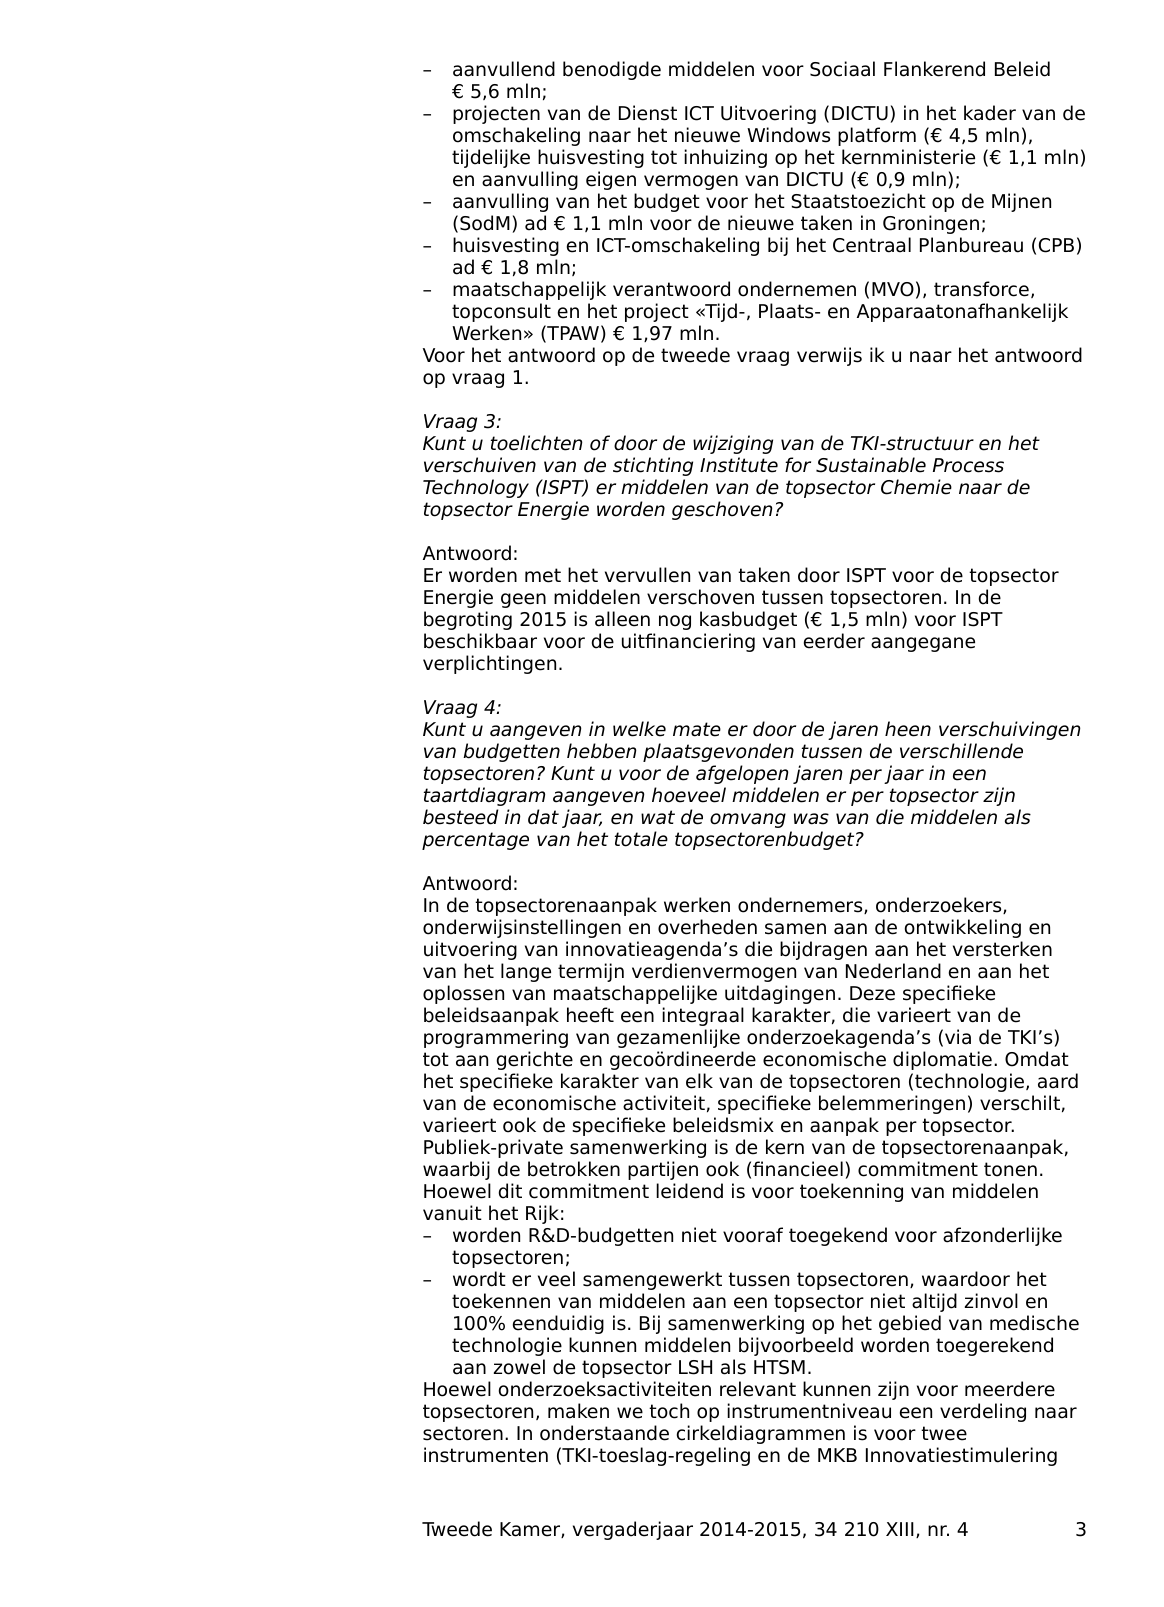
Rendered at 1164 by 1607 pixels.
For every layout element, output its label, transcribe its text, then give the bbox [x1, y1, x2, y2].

text Vraag 4: [422, 697, 1087, 719]
text – worden R&D-budgetten niet vooraf toegekend voor afzonderlijke topsectoren; [422, 1225, 1087, 1269]
text Er worden met het vervullen van taken door ISPT voor de topsector Energie geen middelen verschoven tussen topsectoren. In de begroting 2015 is alleen nog kasbudget (€ 1,5 mln) voor ISPT beschikbaar voor de uitfinanciering van eerder aangegane verplichtingen. [422, 565, 1087, 675]
text – wordt er veel samengewerkt tussen topsectoren, waardoor het toekennen van middelen aan een topsector niet altijd zinvol en 100% eenduidig is. Bij samenwerking op het gebied van medische technologie kunnen middelen bijvoorbeeld worden toegerekend aan zowel de topsector LSH als HTSM. [422, 1269, 1087, 1379]
text In de topsectorenaanpak werken ondernemers, onderzoekers, onderwijsinstellingen en overheden samen aan de ontwikkeling en uitvoering van innovatieagenda’s die bijdragen aan het versterken van het lange termijn verdienvermogen van Nederland en aan het oplossen van maatschappelijke uitdagingen. Deze specifieke beleidsaanpak heeft een integraal karakter, die varieert van de programmering van gezamenlijke onderzoekagenda’s (via de TKI’s) tot aan gerichte en gecoördineerde economische diplomatie. Omdat het specifieke karakter van elk van de topsectoren (technologie, aard van de economische activiteit, specifieke belemmeringen) verschilt, varieert ook de specifieke beleidsmix en aanpak per topsector. Publiek-private samenwerking is de kern van de topsectorenaanpak, waarbij de betrokken partijen ook (financieel) commitment tonen. [422, 895, 1087, 1181]
text Hoewel onderzoeksactiviteiten relevant kunnen zijn voor meerdere topsectoren, maken we toch op instrumentniveau een verdeling naar sectoren. In onderstaande cirkeldiagrammen is voor twee instrumenten (TKI-toeslag-regeling en de MKB Innovatiestimulering [422, 1379, 1087, 1467]
text Antwoord: [422, 543, 1087, 565]
text Kunt u aangeven in welke mate er door de jaren heen verschuivingen van budgetten hebben plaatsgevonden tussen de verschillende topsectoren? Kunt u voor de afgelopen jaren per jaar in een taartdiagram aangeven hoeveel middelen er per topsector zijn besteed in dat jaar, en wat de omvang was van die middelen als percentage van het totale topsectorenbudget? [422, 719, 1087, 851]
text Voor het antwoord op de tweede vraag verwijs ik u naar het antwoord op vraag 1. [422, 345, 1087, 389]
text Antwoord: [422, 873, 1087, 895]
text – aanvulling van het budget voor het Staatstoezicht op de Mijnen (SodM) ad € 1,1 mln voor de nieuwe taken in Groningen; [422, 191, 1087, 235]
text Vraag 3: [422, 411, 1087, 433]
text – projecten van de Dienst ICT Uitvoering (DICTU) in het kader van de omschakeling naar het nieuwe Windows platform (€ 4,5 mln), tijdelijke huisvesting tot inhuizing op het kernministerie (€ 1,1 mln) en aanvulling eigen vermogen van DICTU (€ 0,9 mln); [422, 103, 1087, 191]
text – aanvullend benodigde middelen voor Sociaal Flankerend Beleid € 5,6 mln; [422, 59, 1087, 103]
text – maatschappelijk verantwoord ondernemen (MVO), transforce, topconsult en het project «Tijd-, Plaats- en Apparaatonafhankelijk Werken» (TPAW) € 1,97 mln. [422, 279, 1087, 345]
text – huisvesting en ICT-omschakeling bij het Centraal Planbureau (CPB) ad € 1,8 mln; [422, 235, 1087, 279]
text Hoewel dit commitment leidend is voor toekenning van middelen vanuit het Rijk: [422, 1181, 1087, 1225]
text Kunt u toelichten of door de wijziging van de TKI-structuur en het verschuiven van de stichting Institute for Sustainable Process Technology (ISPT) er middelen van de topsector Chemie naar de topsector Energie worden geschoven? [422, 433, 1087, 521]
